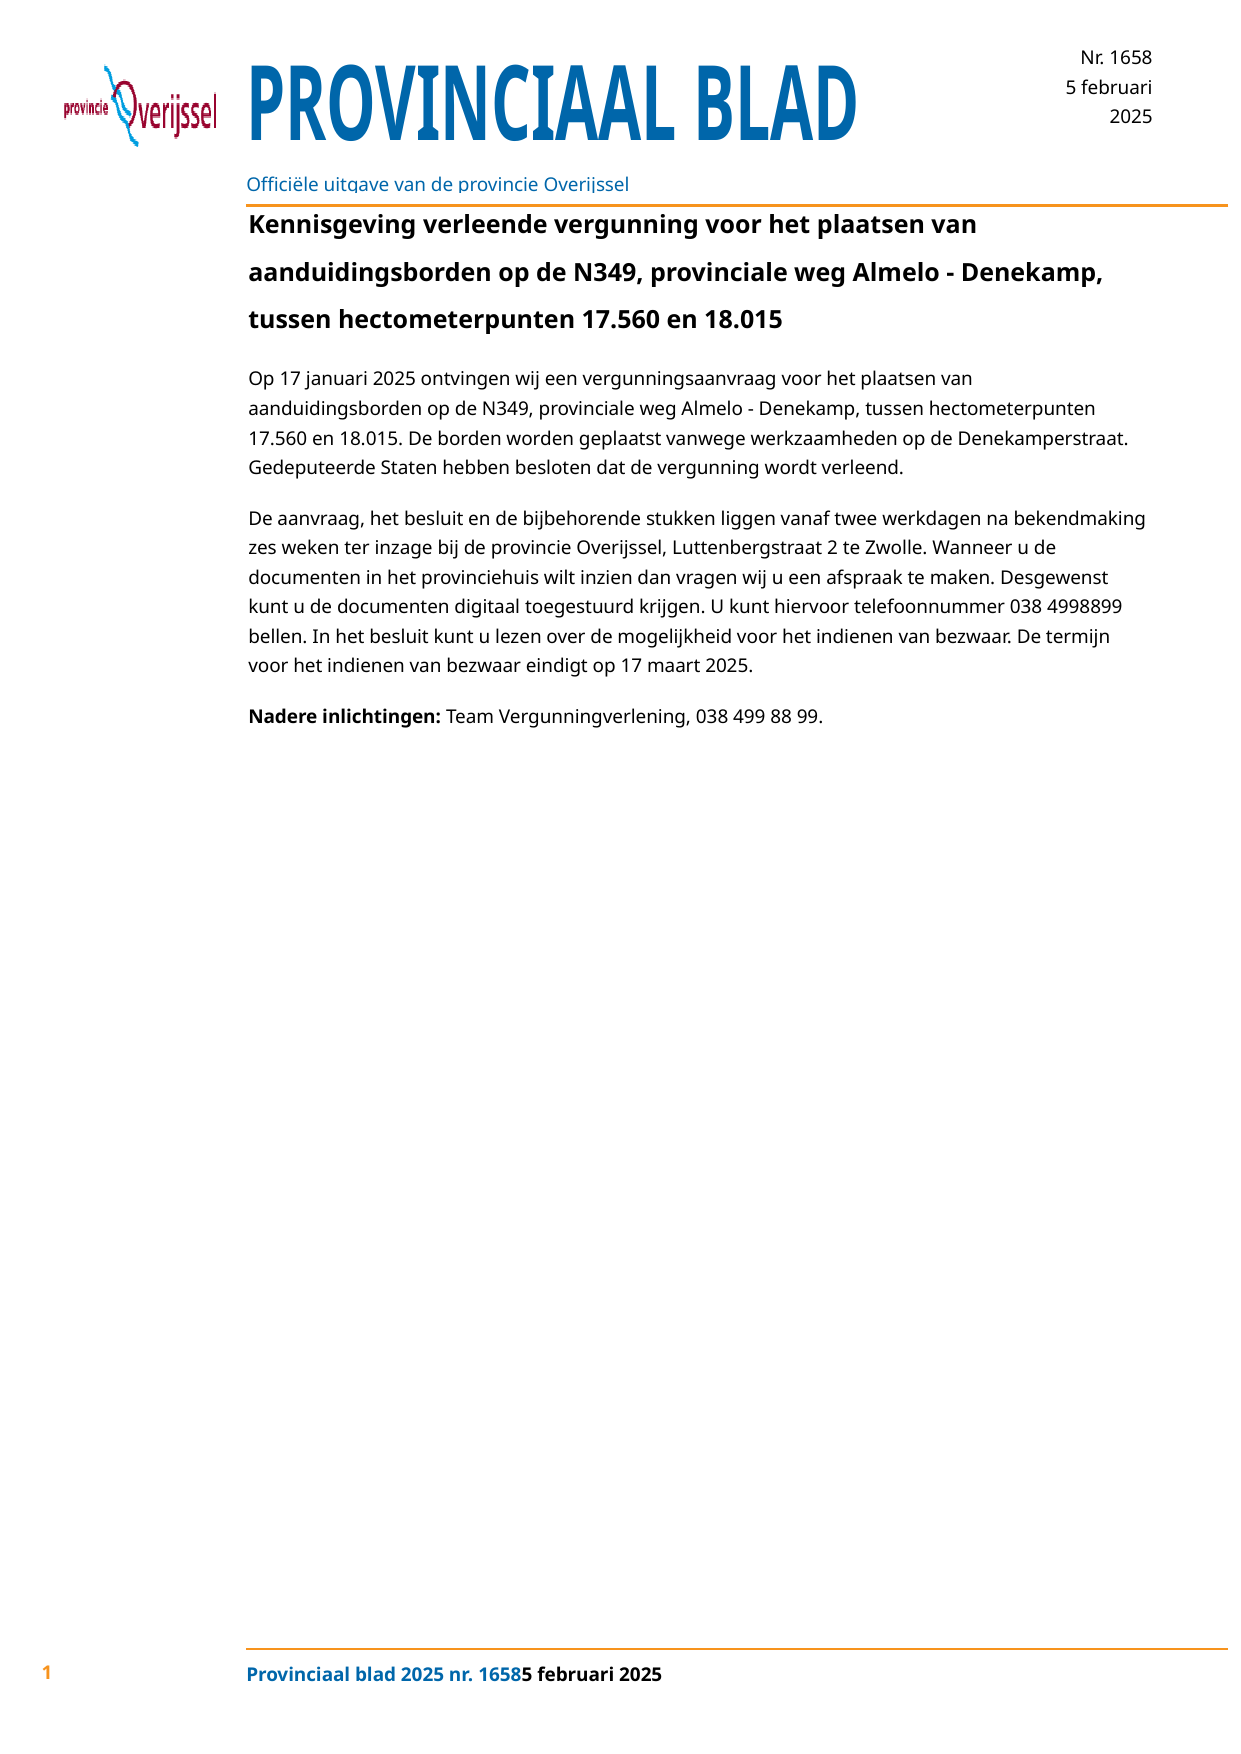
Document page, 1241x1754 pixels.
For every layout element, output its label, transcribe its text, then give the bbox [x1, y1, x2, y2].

text Op 17 januari 2025 ontvingen wij een vergunningsaanvraag voor het plaatsen van aanduidingsborden op de N349, provinciale weg Almelo - Denekamp, tussen hectometerpunten 17.560 en 18.015. De borden worden geplaatst vanwege werkzaamheden op de Denekamperstraat. Gedeputeerde Staten hebben besloten dat de vergunning wordt verleend. [248, 366, 1152, 480]
text Kennisgeving verleende vergunning voor het plaatsen van aanduidingsborden op de N349, provinciale weg Almelo - Denekamp, tussen hectometerpunten 17.560 en 18.015 [248, 207, 1152, 336]
text De aanvraag, het besluit en de bijbehorende stukken liggen vanaf twee werkdagen na bekendmaking zes weken ter inzage bij de provincie Overijssel, Luttenbergstraat 2 te Zwolle. Wanneer u de documenten in het provinciehuis wilt inzien dan vragen wij u een afspraak te maken. Desgewenst kunt u de documenten digitaal toegestuurd krijgen. U kunt hiervoor telefoonnummer 038 4998899 bellen. In het besluit kunt u lezen over de mogelijkheid voor het indienen van bezwaar. De termijn voor het indienen van bezwaar eindigt op 17 maart 2025. [248, 505, 1152, 678]
picture [41, 47, 231, 172]
text Nadere inlichtingen: Team Vergunningverlening, 038 499 88 99. [248, 703, 1152, 729]
